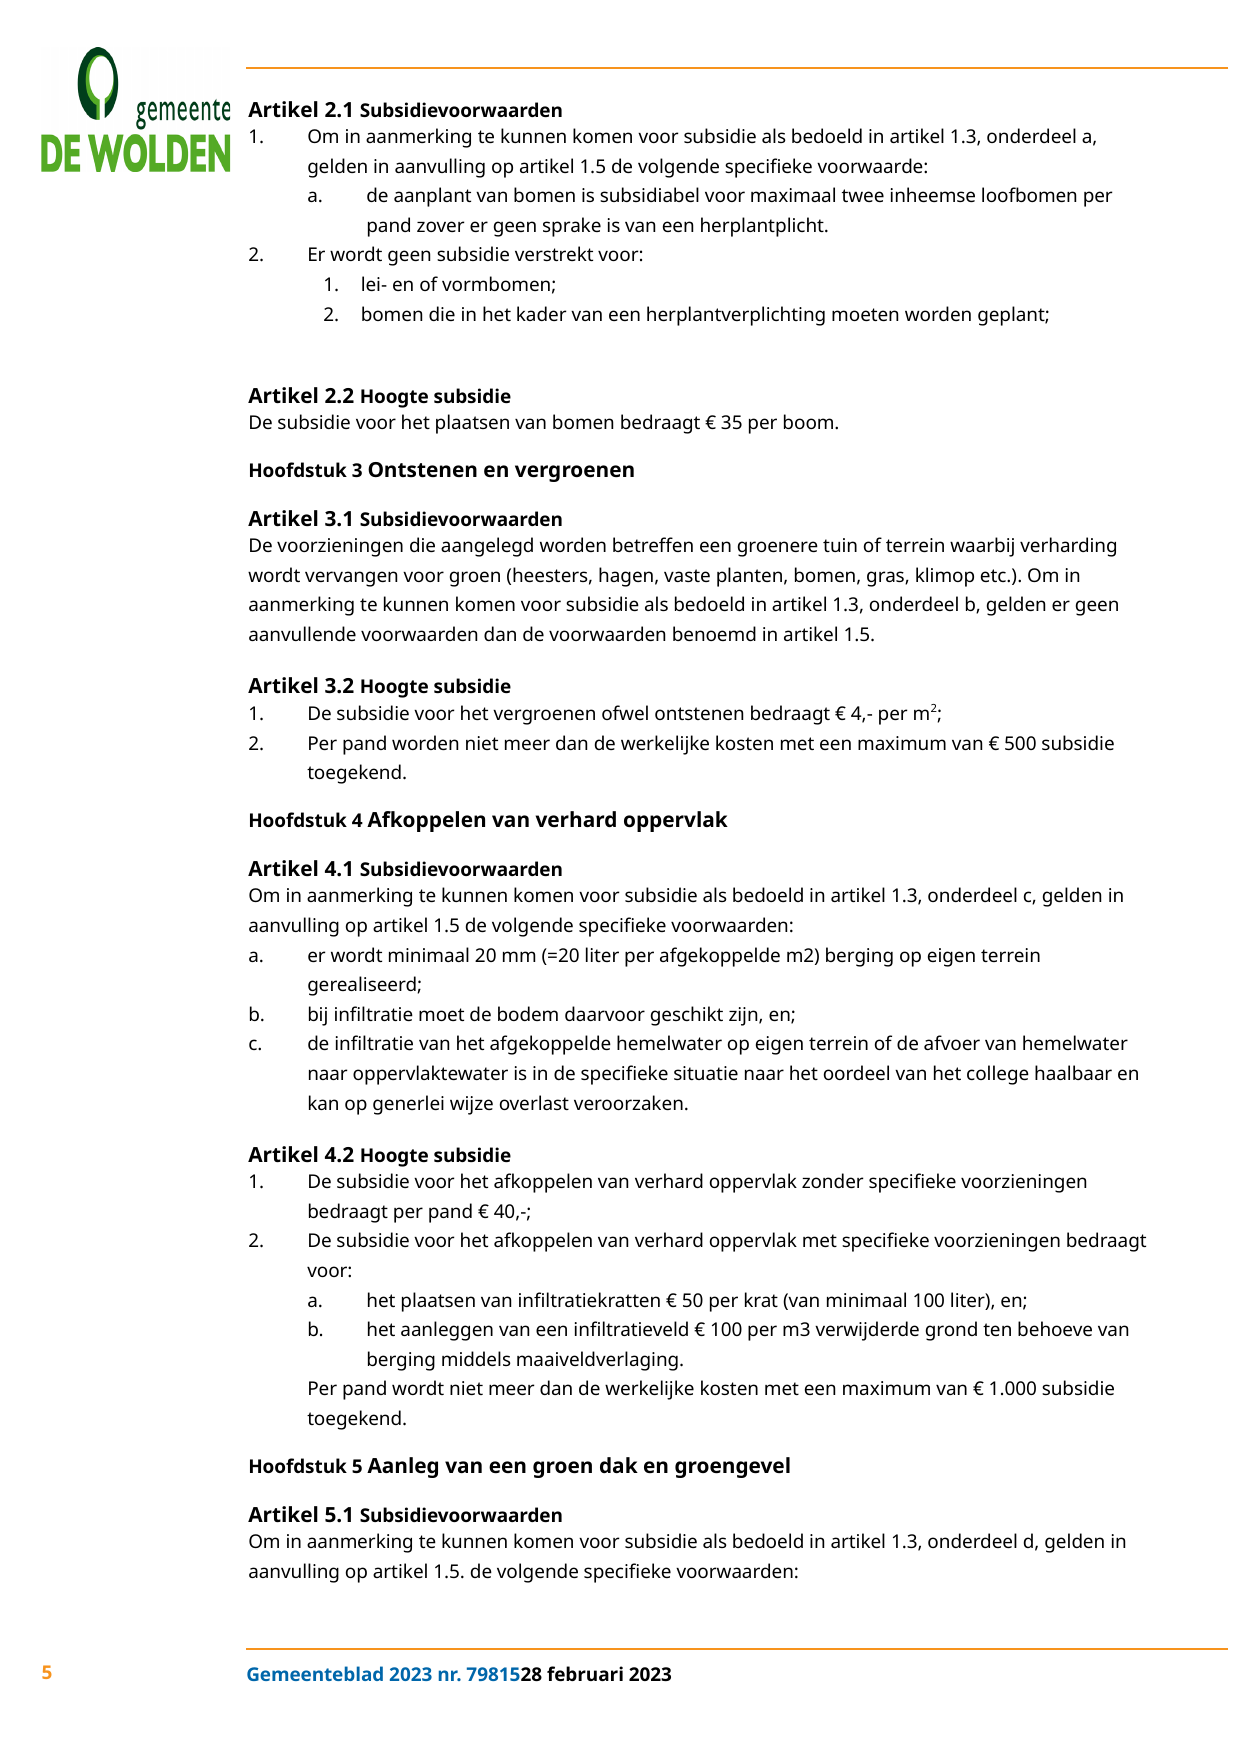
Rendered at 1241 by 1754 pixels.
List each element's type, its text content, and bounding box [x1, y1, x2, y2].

text Artikel 3.2 Hoogte subsidie [248, 672, 1152, 700]
text Artikel 4.1 Subsidievoorwaarden [248, 854, 1152, 883]
text Hoofdstuk 3 Ontstenen en vergroenen [248, 455, 1152, 483]
list het plaatsen van infiltratiekratten € 50 per krat (van minimaal 100 liter), en; [307, 1287, 1152, 1313]
text De voorzieningen die aangelegd worden betreffen een groenere tuin of terrein waarbij verharding wordt vervangen voor groen (heesters, hagen, vaste planten, bomen, gras, klimop etc.). Om in aanmerking te kunnen komen voor subsidie als bedoeld in artikel 1.3, onderdeel b, gelden er geen aanvullende voorwaarden dan de voorwaarden benoemd in artikel 1.5. [248, 532, 1152, 647]
list de infiltratie van het afgekoppelde hemelwater op eigen terrein of de afvoer van hemelwater naar oppervlaktewater is in de specifieke situatie naar het oordeel van het college haalbaar en kan op generlei wijze overlast veroorzaken. [248, 1031, 1152, 1115]
list het aanleggen van een infiltratieveld € 100 per m3 verwijderde grond ten behoeve van berging middels maaiveldverlaging. [307, 1316, 1152, 1372]
list de aanplant van bomen is subsidiabel voor maximaal twee inheemse loofbomen per pand zover er geen sprake is van een herplantplicht. [307, 182, 1152, 238]
text Hoofdstuk 5 Aanleg van een groen dak en groengevel [248, 1451, 1152, 1479]
list bomen die in het kader van een herplantverplichting moeten worden geplant; [323, 301, 1152, 326]
text Artikel 4.2 Hoogte subsidie [248, 1140, 1152, 1168]
list De subsidie voor het afkoppelen van verhard oppervlak met specifieke voorzieningen bedraagt voor: [248, 1228, 1152, 1283]
list Per pand wordt niet meer dan de werkelijke kosten met een maximum van € 1.000 subsidie toegekend. [248, 1376, 1152, 1431]
text Om in aanmerking te kunnen komen voor subsidie als bedoeld in artikel 1.3, onderdeel c, gelden in aanvulling op artikel 1.5 de volgende specifieke voorwaarden: [248, 883, 1152, 938]
list Om in aanmerking te kunnen komen voor subsidie als bedoeld in artikel 1.3, onderdeel a, gelden in aanvulling op artikel 1.5 de volgende specifieke voorwaarde: [248, 123, 1152, 178]
list er wordt minimaal 20 mm (=20 liter per afgekoppelde m2) berging op eigen terrein gerealiseerd; [248, 942, 1152, 997]
text Hoofdstuk 4 Afkoppelen van verhard oppervlak [248, 805, 1152, 833]
text De subsidie voor het plaatsen van bomen bedraagt € 35 per boom. [248, 409, 1152, 435]
list bij infiltratie moet de bodem daarvoor geschikt zijn, en; [248, 1001, 1152, 1027]
list Per pand worden niet meer dan de werkelijke kosten met een maximum van € 500 subsidie toegekend. [248, 730, 1152, 785]
text Artikel 2.1 Subsidievoorwaarden [248, 95, 1152, 123]
picture [41, 47, 231, 172]
list De subsidie voor het afkoppelen van verhard oppervlak zonder specifieke voorzieningen bedraagt per pand € 40,-; [248, 1168, 1152, 1224]
list lei- en of vormbomen; [323, 271, 1152, 297]
text Artikel 3.1 Subsidievoorwaarden [248, 504, 1152, 532]
text Om in aanmerking te kunnen komen voor subsidie als bedoeld in artikel 1.3, onderdeel d, gelden in aanvulling op artikel 1.5. de volgende specifieke voorwaarden: [248, 1528, 1152, 1584]
text Artikel 2.2 Hoogte subsidie [248, 381, 1152, 409]
list Er wordt geen subsidie verstrekt voor: [248, 242, 1152, 267]
list De subsidie voor het vergroenen ofwel ontstenen bedraagt € 4,- per m2; [248, 700, 1152, 726]
text Artikel 5.1 Subsidievoorwaarden [248, 1500, 1152, 1528]
